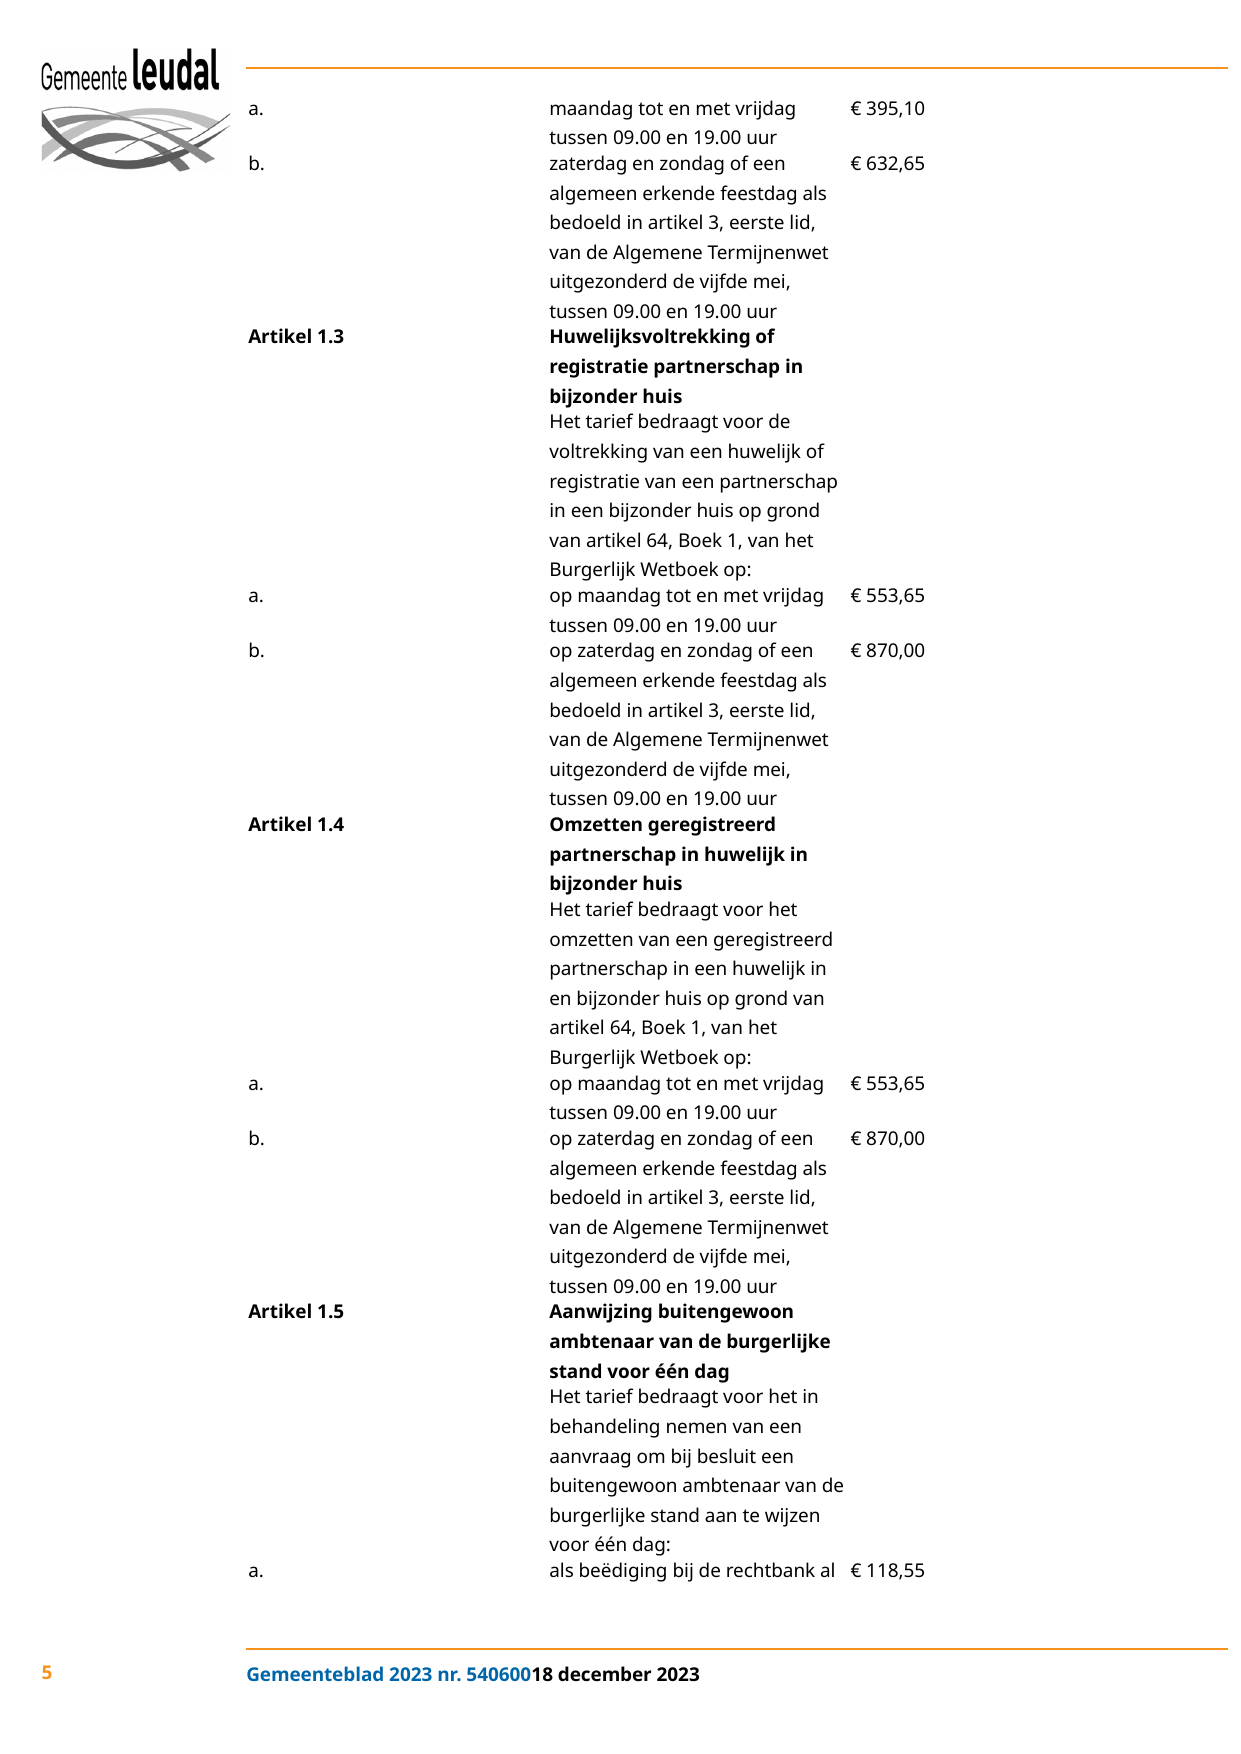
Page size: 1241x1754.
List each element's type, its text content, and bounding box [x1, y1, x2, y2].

table_cell b. [248, 1125, 549, 1299]
table_cell als beëdiging bij de rechtbank al [549, 1557, 850, 1583]
table_cell Het tarief bedraagt voor het in behandeling nemen van een aanvraag om bij besluit een buitengewoon ambtenaar van de burgerlijke stand aan te wijzen voor één dag: [549, 1384, 850, 1557]
table_cell Het tarief bedraagt voor het omzetten van een geregistreerd partnerschap in een huwelijk in en bijzonder huis op grond van artikel 64, Boek 1, van het Burgerlijk Wetboek op: [549, 896, 850, 1070]
table_cell [248, 896, 549, 1070]
table_cell Het tarief bedraagt voor de voltrekking van een huwelijk of registratie van een partnerschap in een bijzonder huis op grond van artikel 64, Boek 1, van het Burgerlijk Wetboek op: [549, 409, 850, 582]
table_cell [248, 409, 549, 582]
table_cell a. [248, 95, 549, 150]
table_cell [850, 811, 1152, 896]
table_cell Aanwijzing buitengewoon ambtenaar van de burgerlijke stand voor één dag [549, 1299, 850, 1384]
table_cell maandag tot en met vrijdag tussen 09.00 en 19.00 uur [549, 95, 850, 150]
table_cell [248, 1384, 549, 1557]
table_cell [850, 1384, 1152, 1557]
table_cell a. [248, 1557, 549, 1583]
table_cell € 395,10 [850, 95, 1152, 150]
picture [41, 47, 231, 172]
table_cell € 870,00 [850, 638, 1152, 811]
table_cell op zaterdag en zondag of een algemeen erkende feestdag als bedoeld in artikel 3, eerste lid, van de Algemene Termijnenwet uitgezonderd de vijfde mei, tussen 09.00 en 19.00 uur [549, 638, 850, 811]
table_cell Huwelijksvoltrekking of registratie partnerschap in bijzonder huis [549, 324, 850, 409]
table_cell a. [248, 582, 549, 638]
table_cell op maandag tot en met vrijdag tussen 09.00 en 19.00 uur [549, 1070, 850, 1125]
table_cell [850, 1299, 1152, 1384]
table_cell Artikel 1.4 [248, 811, 549, 896]
table_cell € 553,65 [850, 582, 1152, 638]
table_cell € 553,65 [850, 1070, 1152, 1125]
table_cell [850, 409, 1152, 582]
table_cell b. [248, 638, 549, 811]
table_cell [850, 324, 1152, 409]
table_cell Omzetten geregistreerd partnerschap in huwelijk in bijzonder huis [549, 811, 850, 896]
table_cell [850, 896, 1152, 1070]
table_cell zaterdag en zondag of een algemeen erkende feestdag als bedoeld in artikel 3, eerste lid, van de Algemene Termijnenwet uitgezonderd de vijfde mei, tussen 09.00 en 19.00 uur [549, 150, 850, 324]
table_cell a. [248, 1070, 549, 1125]
table_cell Artikel 1.5 [248, 1299, 549, 1384]
table_cell € 632,65 [850, 150, 1152, 324]
table_cell op maandag tot en met vrijdag tussen 09.00 en 19.00 uur [549, 582, 850, 638]
table_cell € 118,55 [850, 1557, 1152, 1583]
table_cell € 870,00 [850, 1125, 1152, 1299]
table_cell op zaterdag en zondag of een algemeen erkende feestdag als bedoeld in artikel 3, eerste lid, van de Algemene Termijnenwet uitgezonderd de vijfde mei, tussen 09.00 en 19.00 uur [549, 1125, 850, 1299]
table_cell Artikel 1.3 [248, 324, 549, 409]
table_cell b. [248, 150, 549, 324]
